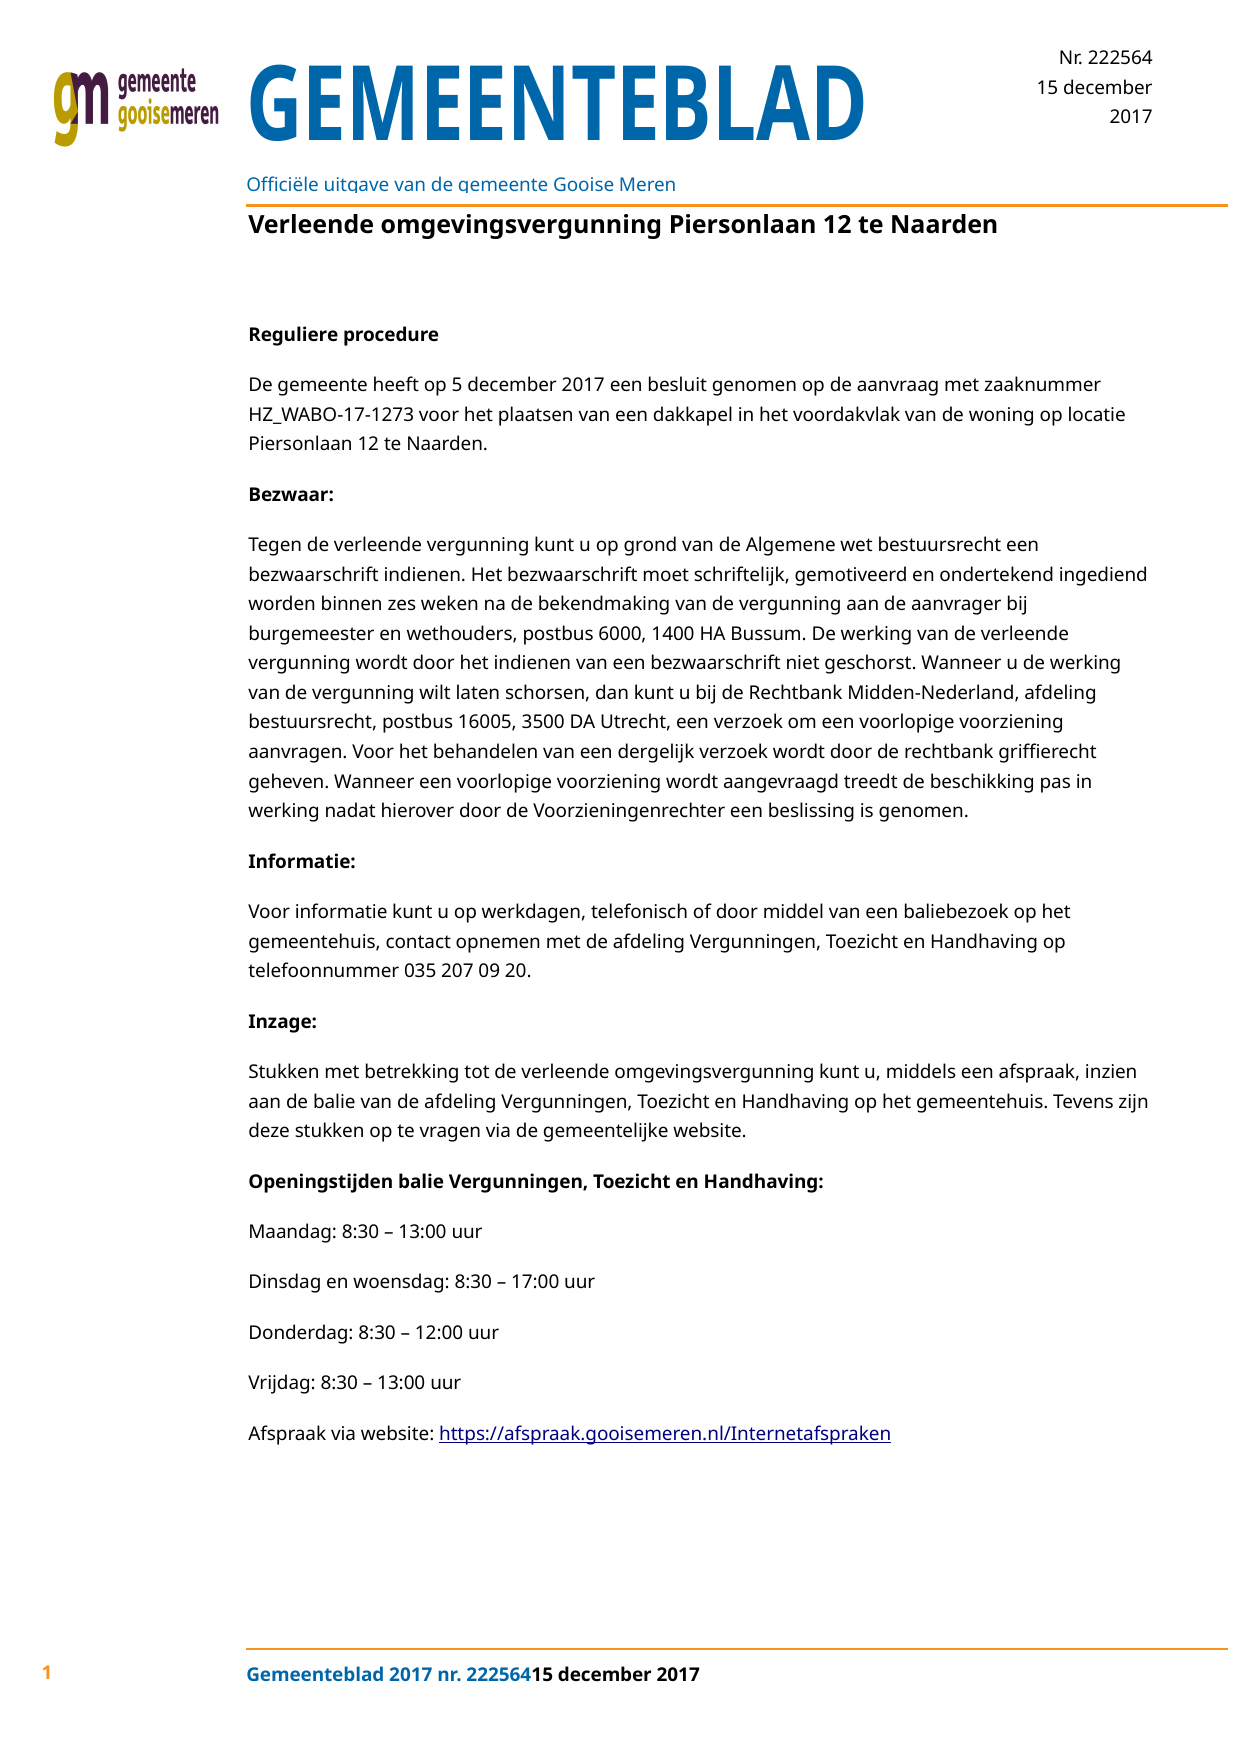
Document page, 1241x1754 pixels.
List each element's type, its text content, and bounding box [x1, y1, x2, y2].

text Inzage: [248, 1008, 1152, 1033]
text Verleende omgevingsvergunning Piersonlaan 12 te Naarden [248, 207, 1152, 241]
text Stukken met betrekking tot de verleende omgevingsvergunning kunt u, middels een afspraak, inzien aan de balie van de afdeling Vergunningen, Toezicht en Handhaving op het gemeentehuis. Tevens zijn deze stukken op te vragen via de gemeentelijke website. [248, 1058, 1152, 1143]
text De gemeente heeft op 5 december 2017 een besluit genomen op de aanvraag met zaaknummer HZ_WABO-17-1273 voor het plaatsen van een dakkapel in het voordakvlak van de woning op locatie Piersonlaan 12 te Naarden. [248, 371, 1152, 456]
text Openingstijden balie Vergunningen, Toezicht en Handhaving: [248, 1168, 1152, 1193]
text Bezwaar: [248, 481, 1152, 506]
text Maandag: 8:30 – 13:00 uur [248, 1218, 1152, 1244]
text Tegen de verleende vergunning kunt u op grond van de Algemene wet bestuursrecht een bezwaarschrift indienen. Het bezwaarschrift moet schriftelijk, gemotiveerd en ondertekend ingediend worden binnen zes weken na de bekendmaking van de vergunning aan de aanvrager bij burgemeester en wethouders, postbus 6000, 1400 HA Bussum. De werking van de verleende vergunning wordt door het indienen van een bezwaarschrift niet geschorst. Wanneer u de werking van de vergunning wilt laten schorsen, dan kunt u bij de Rechtbank Midden-Nederland, afdeling bestuursrecht, postbus 16005, 3500 DA Utrecht, een verzoek om een voorlopige voorziening aanvragen. Voor het behandelen van een dergelijk verzoek wordt door de rechtbank griffierecht geheven. Wanneer een voorlopige voorziening wordt aangevraagd treedt de beschikking pas in werking nadat hierover door de Voorzieningenrechter een beslissing is genomen. [248, 531, 1152, 823]
text Informatie: [248, 848, 1152, 873]
text Voor informatie kunt u op werkdagen, telefonisch of door middel van een baliebezoek op het gemeentehuis, contact opnemen met de afdeling Vergunningen, Toezicht en Handhaving op telefoonnummer 035 207 09 20. [248, 898, 1152, 983]
picture [41, 47, 231, 172]
text Afspraak via website: https://afspraak.gooisemeren.nl/Internetafspraken [248, 1420, 1152, 1446]
text Dinsdag en woensdag: 8:30 – 17:00 uur [248, 1269, 1152, 1294]
text Reguliere procedure [248, 321, 1152, 346]
text Donderdag: 8:30 – 12:00 uur [248, 1319, 1152, 1345]
text Vrijdag: 8:30 – 13:00 uur [248, 1369, 1152, 1395]
